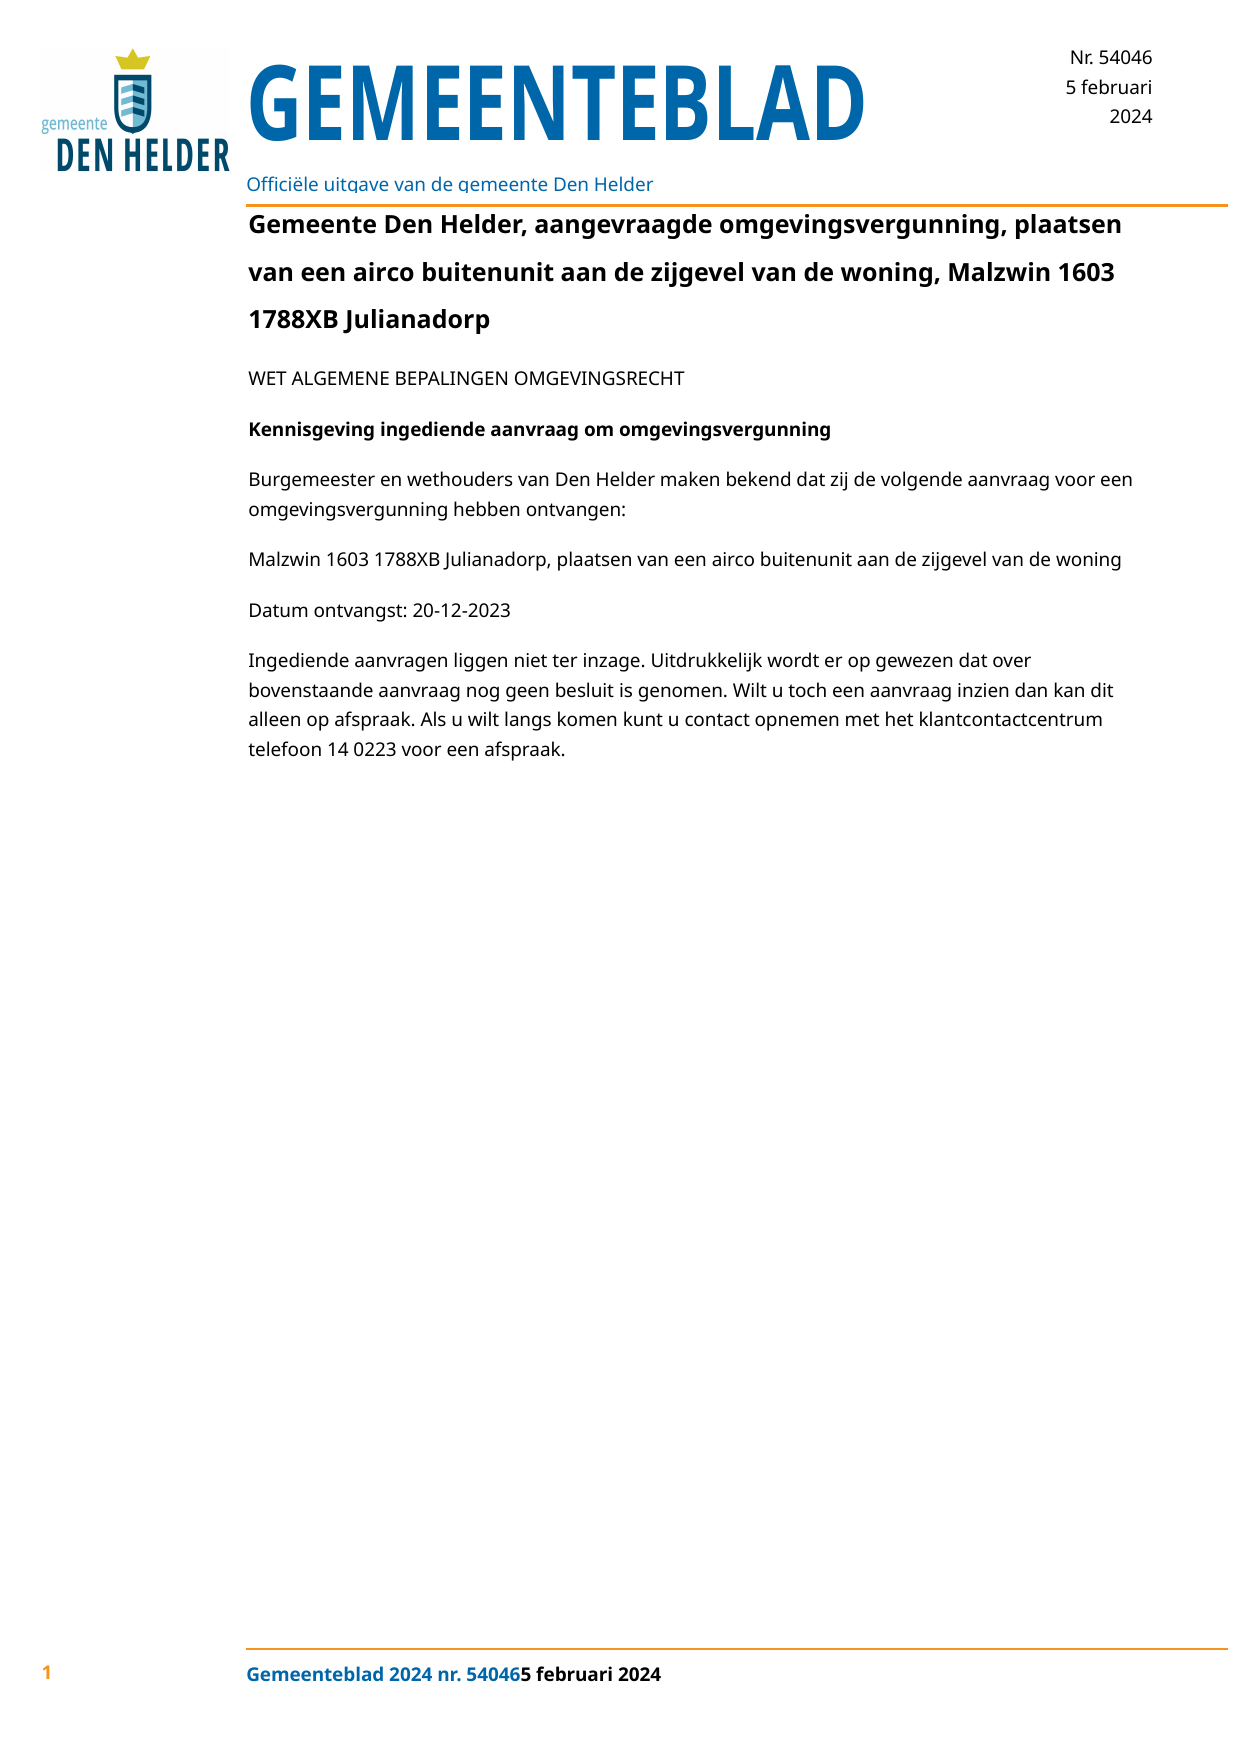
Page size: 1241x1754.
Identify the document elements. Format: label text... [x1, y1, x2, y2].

text WET ALGEMENE BEPALINGEN OMGEVINGSRECHT [248, 366, 1152, 391]
picture [182, 144, 187, 165]
text Kennisgeving ingediende aanvraag om omgevingsvergunning [248, 416, 1152, 442]
text Malzwin 1603 1788XB Julianadorp, plaatsen van een airco buitenunit aan de zijgevel van de woning [248, 546, 1152, 572]
picture [130, 157, 135, 172]
picture [41, 47, 231, 172]
picture [100, 154, 106, 172]
text Datum ontvangst: 20-12-2023 [248, 597, 1152, 622]
picture [220, 160, 224, 172]
text Ingediende aanvragen liggen niet ter inzage. Uitdrukkelijk wordt er op gewezen dat over bovenstaande aanvraag nog geen besluit is genomen. Wilt u toch een aanvraag inzien dan kan dit alleen op afspraak. Als u wilt langs komen kunt u contact opnemen met het klantcontactcentrum telefoon 14 0223 voor een afspraak. [248, 647, 1152, 762]
text Gemeente Den Helder, aangevraagde omgevingsvergunning, plaatsen van een airco buitenunit aan de zijgevel van de woning, Malzwin 1603 1788XB Julianadorp [248, 207, 1152, 336]
text Burgemeester en wethouders van Den Helder maken bekend dat zij de volgende aanvraag voor een omgevingsvergunning hebben ontvangen: [248, 466, 1152, 522]
picture [63, 144, 68, 165]
